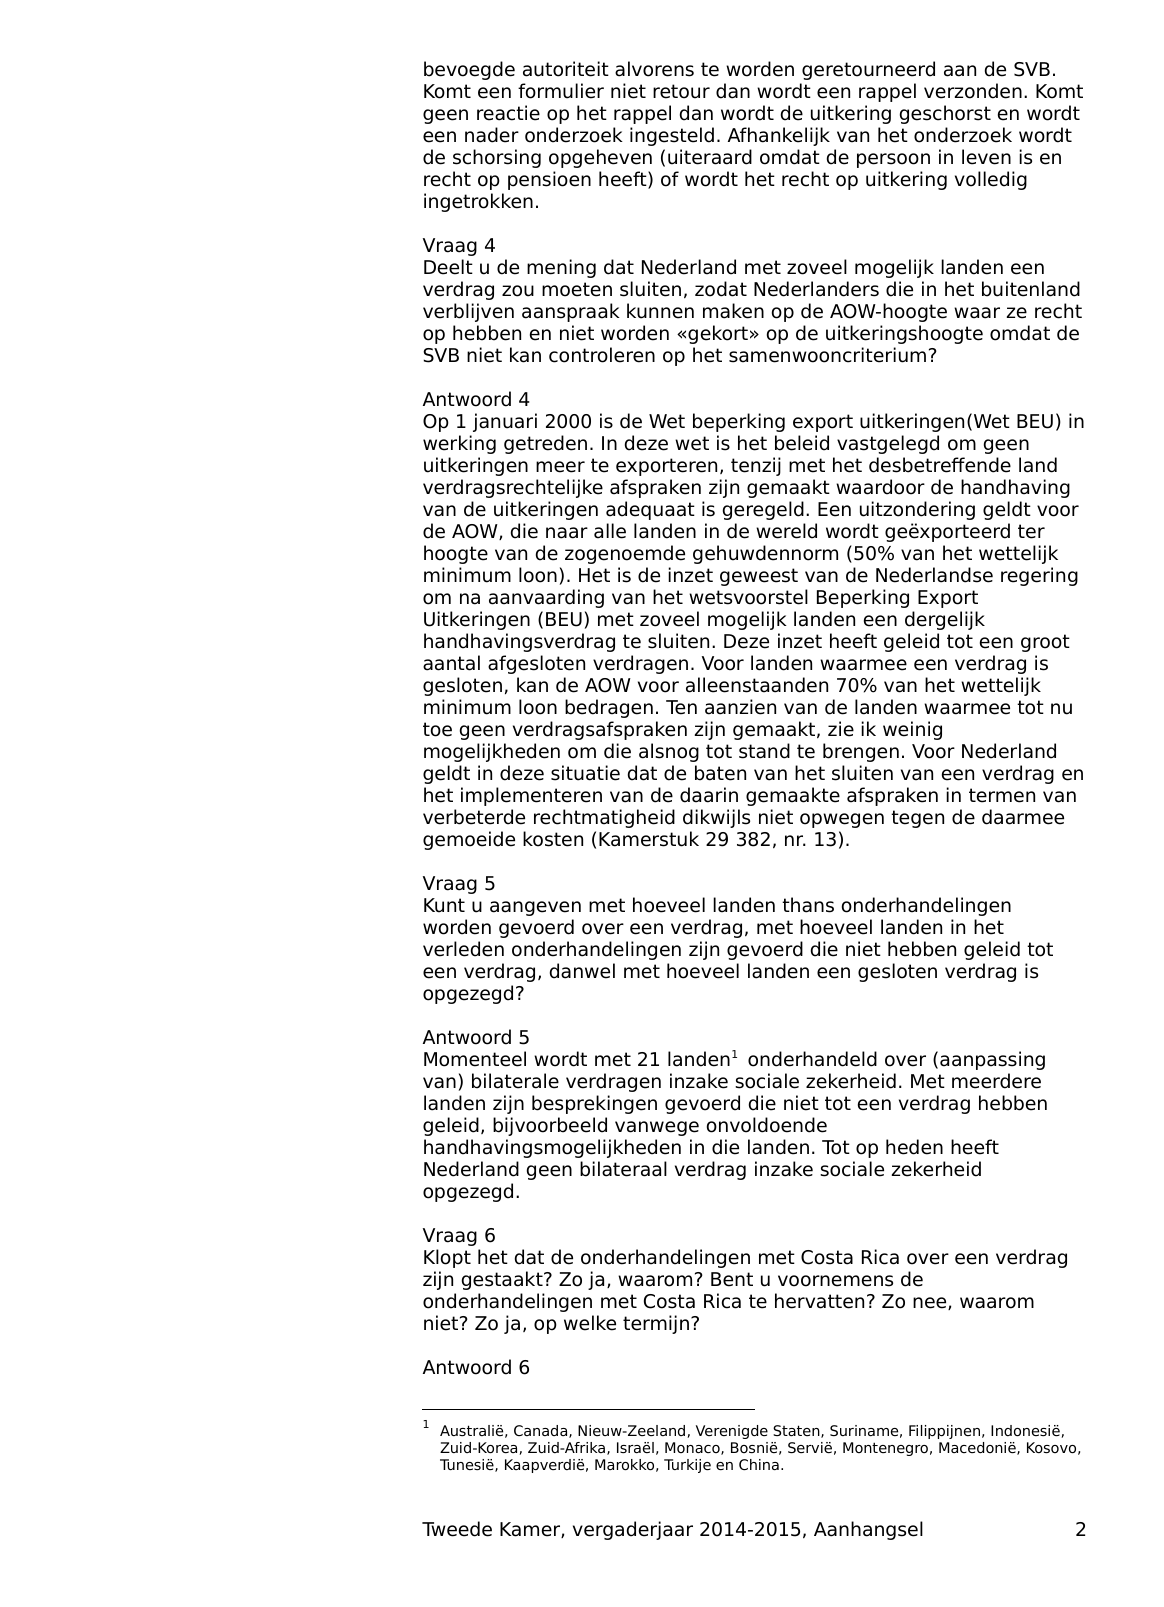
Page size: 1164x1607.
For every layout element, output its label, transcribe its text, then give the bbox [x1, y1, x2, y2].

text bevoegde autoriteit alvorens te worden geretourneerd aan de SVB. Komt een formulier niet retour dan wordt een rappel verzonden. Komt geen reactie op het rappel dan wordt de uitkering geschorst en wordt een nader onderzoek ingesteld. Afhankelijk van het onderzoek wordt de schorsing opgeheven (uiteraard omdat de persoon in leven is en recht op pensioen heeft) of wordt het recht op uitkering volledig ingetrokken. [422, 59, 1087, 213]
text Op 1 januari 2000 is de Wet beperking export uitkeringen(Wet BEU) in werking getreden. In deze wet is het beleid vastgelegd om geen uitkeringen meer te exporteren, tenzij met het desbetreffende land verdragsrechtelijke afspraken zijn gemaakt waardoor de handhaving van de uitkeringen adequaat is geregeld. Een uitzondering geldt voor de AOW, die naar alle landen in de wereld wordt geëxporteerd ter hoogte van de zogenoemde gehuwdennorm (50% van het wettelijk minimum loon). Het is de inzet geweest van de Nederlandse regering om na aanvaarding van het wetsvoorstel Beperking Export Uitkeringen (BEU) met zoveel mogelijk landen een dergelijk handhavingsverdrag te sluiten. Deze inzet heeft geleid tot een groot aantal afgesloten verdragen. Voor landen waarmee een verdrag is gesloten, kan de AOW voor alleenstaanden 70% van het wettelijk minimum loon bedragen. Ten aanzien van de landen waarmee tot nu toe geen verdragsafspraken zijn gemaakt, zie ik weinig mogelijkheden om die alsnog tot stand te brengen. Voor Nederland geldt in deze situatie dat de baten van het sluiten van een verdrag en het implementeren van de daarin gemaakte afspraken in termen van verbeterde rechtmatigheid dikwijls niet opwegen tegen de daarmee gemoeide kosten (Kamerstuk 29 382, nr. 13). [422, 411, 1087, 851]
text Vraag 6 [422, 1225, 1087, 1247]
text Vraag 5 [422, 873, 1087, 895]
text Vraag 4 [422, 235, 1087, 257]
text Antwoord 6 [422, 1357, 1087, 1379]
text Deelt u de mening dat Nederland met zoveel mogelijk landen een verdrag zou moeten sluiten, zodat Nederlanders die in het buitenland verblijven aanspraak kunnen maken op de AOW-hoogte waar ze recht op hebben en niet worden «gekort» op de uitkeringshoogte omdat de SVB niet kan controleren op het samenwooncriterium? [422, 257, 1087, 367]
text Antwoord 5 [422, 1027, 1087, 1049]
text Kunt u aangeven met hoeveel landen thans onderhandelingen worden gevoerd over een verdrag, met hoeveel landen in het verleden onderhandelingen zijn gevoerd die niet hebben geleid tot een verdrag, danwel met hoeveel landen een gesloten verdrag is opgezegd? [422, 895, 1087, 1005]
text Australië, Canada, Nieuw-Zeeland, Verenigde Staten, Suriname, Filippijnen, Indonesië, Zuid-Korea, Zuid-Afrika, Israël, Monaco, Bosnië, Servië, Montenegro, Macedonië, Kosovo, Tunesië, Kaapverdië, Marokko, Turkije en China. [422, 1418, 1087, 1474]
text Antwoord 4 [422, 389, 1087, 411]
text Klopt het dat de onderhandelingen met Costa Rica over een verdrag zijn gestaakt? Zo ja, waarom? Bent u voornemens de onderhandelingen met Costa Rica te hervatten? Zo nee, waarom niet? Zo ja, op welke termijn? [422, 1247, 1087, 1335]
text Momenteel wordt met 21 landen onderhandeld over (aanpassing van) bilaterale verdragen inzake sociale zekerheid. Met meerdere landen zijn besprekingen gevoerd die niet tot een verdrag hebben geleid, bijvoorbeeld vanwege onvoldoende handhavingsmogelijkheden in die landen. Tot op heden heeft Nederland geen bilateraal verdrag inzake sociale zekerheid opgezegd. [422, 1049, 1087, 1203]
